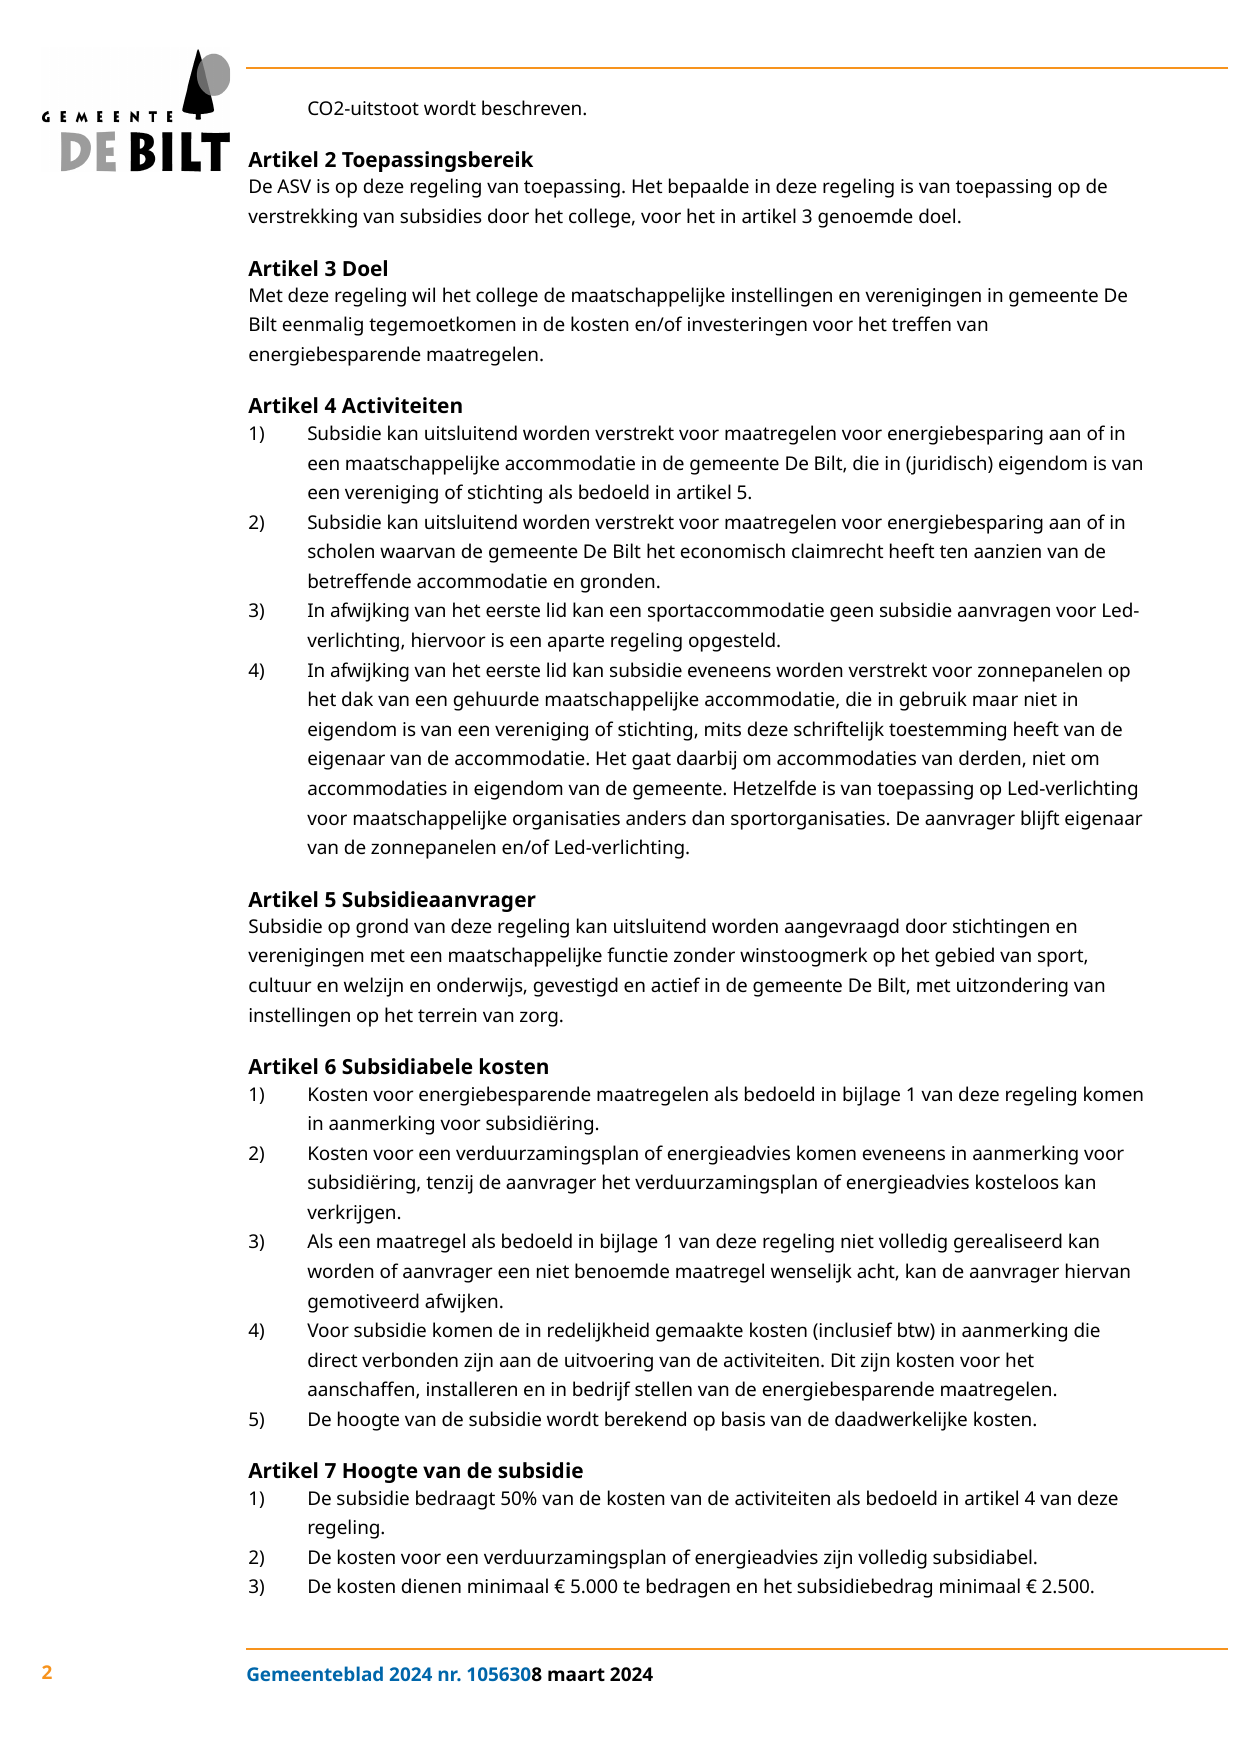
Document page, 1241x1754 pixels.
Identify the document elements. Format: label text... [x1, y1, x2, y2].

list Subsidie kan uitsluitend worden verstrekt voor maatregelen voor energiebesparing aan of in een maatschappelijke accommodatie in de gemeente De Bilt, die in (juridisch) eigendom is van een vereniging of stichting als bedoeld in artikel 5. [248, 420, 1152, 505]
text Artikel 7 Hoogte van de subsidie [248, 1457, 1152, 1485]
list Kosten voor een verduurzamingsplan of energieadvies komen eveneens in aanmerking voor subsidiëring, tenzij de aanvrager het verduurzamingsplan of energieadvies kosteloos kan verkrijgen. [248, 1140, 1152, 1225]
text Met deze regeling wil het college de maatschappelijke instellingen en verenigingen in gemeente De Bilt eenmalig tegemoetkomen in de kosten en/of investeringen voor het treffen van energiebesparende maatregelen. [248, 282, 1152, 367]
list De hoogte van de subsidie wordt berekend op basis van de daadwerkelijke kosten. [248, 1406, 1152, 1432]
list Kosten voor energiebesparende maatregelen als bedoeld in bijlage 1 van deze regeling komen in aanmerking voor subsidiëring. [248, 1081, 1152, 1136]
text Artikel 4 Activiteiten [248, 392, 1152, 420]
text De ASV is op deze regeling van toepassing. Het bepaalde in deze regeling is van toepassing op de verstrekking van subsidies door het college, voor het in artikel 3 genoemde doel. [248, 174, 1152, 229]
text Artikel 5 Subsidieaanvrager [248, 885, 1152, 913]
list In afwijking van het eerste lid kan subsidie eveneens worden verstrekt voor zonnepanelen op het dak van een gehuurde maatschappelijke accommodatie, die in gebruik maar niet in eigendom is van een vereniging of stichting, mits deze schriftelijk toestemming heeft van de eigenaar van de accommodatie. Het gaat daarbij om accommodaties van derden, niet om accommodaties in eigendom van de gemeente. Hetzelfde is van toepassing op Led-verlichting voor maatschappelijke organisaties anders dan sportorganisaties. De aanvrager blijft eigenaar van de zonnepanelen en/of Led-verlichting. [248, 657, 1152, 860]
text Artikel 2 Toepassingsbereik [248, 145, 1152, 174]
list Voor subsidie komen de in redelijkheid gemaakte kosten (inclusief btw) in aanmerking die direct verbonden zijn aan de uitvoering van de activiteiten. Dit zijn kosten voor het aanschaffen, installeren en in bedrijf stellen van de energiebesparende maatregelen. [248, 1317, 1152, 1402]
picture [41, 47, 231, 172]
text Subsidie op grond van deze regeling kan uitsluitend worden aangevraagd door stichtingen en verenigingen met een maatschappelijke functie zonder winstoogmerk op het gebied van sport, cultuur en welzijn en onderwijs, gevestigd en actief in de gemeente De Bilt, met uitzondering van instellingen op het terrein van zorg. [248, 913, 1152, 1028]
text Artikel 6 Subsidiabele kosten [248, 1052, 1152, 1081]
list In afwijking van het eerste lid kan een sportaccommodatie geen subsidie aanvragen voor Led-verlichting, hiervoor is een aparte regeling opgesteld. [248, 598, 1152, 653]
list De subsidie bedraagt 50% van de kosten van de activiteiten als bedoeld in artikel 4 van deze regeling. [248, 1485, 1152, 1540]
list Als een maatregel als bedoeld in bijlage 1 van deze regeling niet volledig gerealiseerd kan worden of aanvrager een niet benoemde maatregel wenselijk acht, kan de aanvrager hiervan gemotiveerd afwijken. [248, 1229, 1152, 1313]
list De kosten voor een verduurzamingsplan of energieadvies zijn volledig subsidiabel. [248, 1544, 1152, 1570]
list De kosten dienen minimaal € 5.000 te bedragen en het subsidiebedrag minimaal € 2.500. [248, 1574, 1152, 1599]
list CO2-uitstoot wordt beschreven. [248, 95, 1152, 121]
text Artikel 3 Doel [248, 254, 1152, 282]
list Subsidie kan uitsluitend worden verstrekt voor maatregelen voor energiebesparing aan of in scholen waarvan de gemeente De Bilt het economisch claimrecht heeft ten aanzien van de betreffende accommodatie en gronden. [248, 509, 1152, 594]
